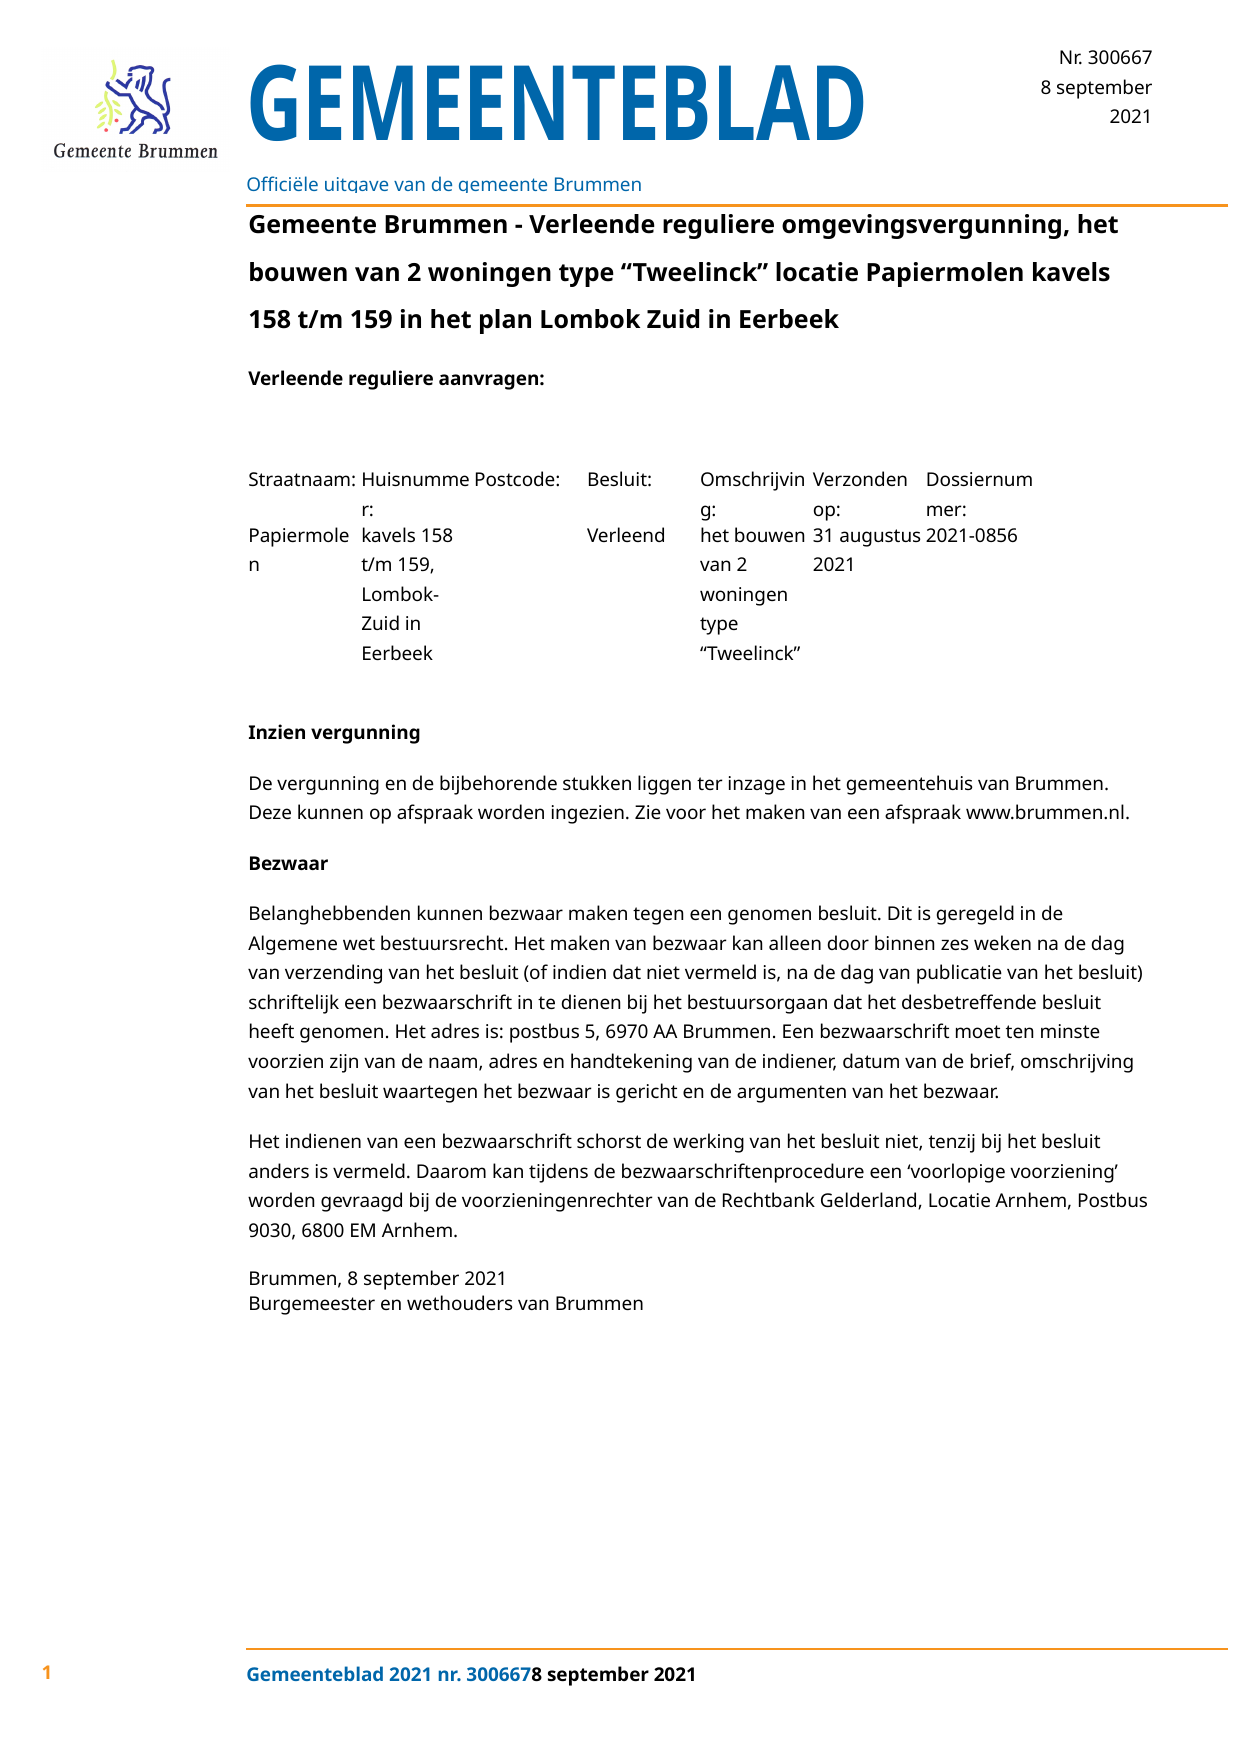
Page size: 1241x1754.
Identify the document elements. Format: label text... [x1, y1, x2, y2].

text Verleende reguliere aanvragen: [248, 366, 1152, 391]
table_header Omschrijving: [700, 466, 813, 522]
text Belanghebbenden kunnen bezwaar maken tegen een genomen besluit. Dit is geregeld in de Algemene wet bestuursrecht. Het maken van bezwaar kan alleen door binnen zes weken na de dag van verzending van het besluit (of indien dat niet vermeld is, na de dag van publicatie van het besluit) schriftelijk een bezwaarschrift in te dienen bij het bestuursorgaan dat het desbetreffende besluit heeft genomen. Het adres is: postbus 5, 6970 AA Brummen. Een bezwaarschrift moet ten minste voorzien zijn van de naam, adres en handtekening van de indiener, datum van de brief, omschrijving van het besluit waartegen het bezwaar is gericht en de argumenten van het bezwaar. [248, 900, 1152, 1103]
text Inzien vergunning [248, 719, 1152, 745]
text Burgemeester en wethouders van Brummen [248, 1291, 1152, 1316]
text Brummen, 8 september 2021 [248, 1265, 1152, 1291]
table_cell [474, 522, 587, 666]
table_cell [1039, 522, 1152, 666]
text Het indienen van een bezwaarschrift schorst de werking van het besluit niet, tenzij bij het besluit anders is vermeld. Daarom kan tijdens de bezwaarschriftenprocedure een ‘voorlopige voorziening’ worden gevraagd bij de voorzieningenrechter van de Rechtbank Gelderland, Locatie Arnhem, Postbus 9030, 6800 EM Arnhem. [248, 1128, 1152, 1243]
table_header Verzonden op: [813, 466, 926, 522]
table_cell het bouwen van 2 woningen type “Tweelinck” [700, 522, 813, 666]
table_header Besluit: [587, 466, 700, 522]
table_header [1039, 466, 1152, 522]
table_header Dossiernummer: [926, 466, 1038, 522]
table_cell 2021-0856 [926, 522, 1038, 666]
text De vergunning en de bijbehorende stukken liggen ter inzage in het gemeentehuis van Brummen. Deze kunnen op afspraak worden ingezien. Zie voor het maken van een afspraak www.brummen.nl. [248, 770, 1152, 825]
table_header Postcode: [474, 466, 587, 522]
text Bezwaar [248, 850, 1152, 876]
table_header Huisnummer: [361, 466, 474, 522]
table_cell Papiermolen [248, 522, 361, 666]
table_header Straatnaam: [248, 466, 361, 522]
table_cell Verleend [587, 522, 700, 666]
text Gemeente Brummen - Verleende reguliere omgevingsvergunning, het bouwen van 2 woningen type “Tweelinck” locatie Papiermolen kavels 158 t/m 159 in het plan Lombok Zuid in Eerbeek [248, 207, 1152, 336]
picture [41, 47, 231, 172]
table_cell kavels 158 t/m 159, Lombok- Zuid in Eerbeek [361, 522, 474, 666]
table_cell 31 augustus 2021 [813, 522, 926, 666]
